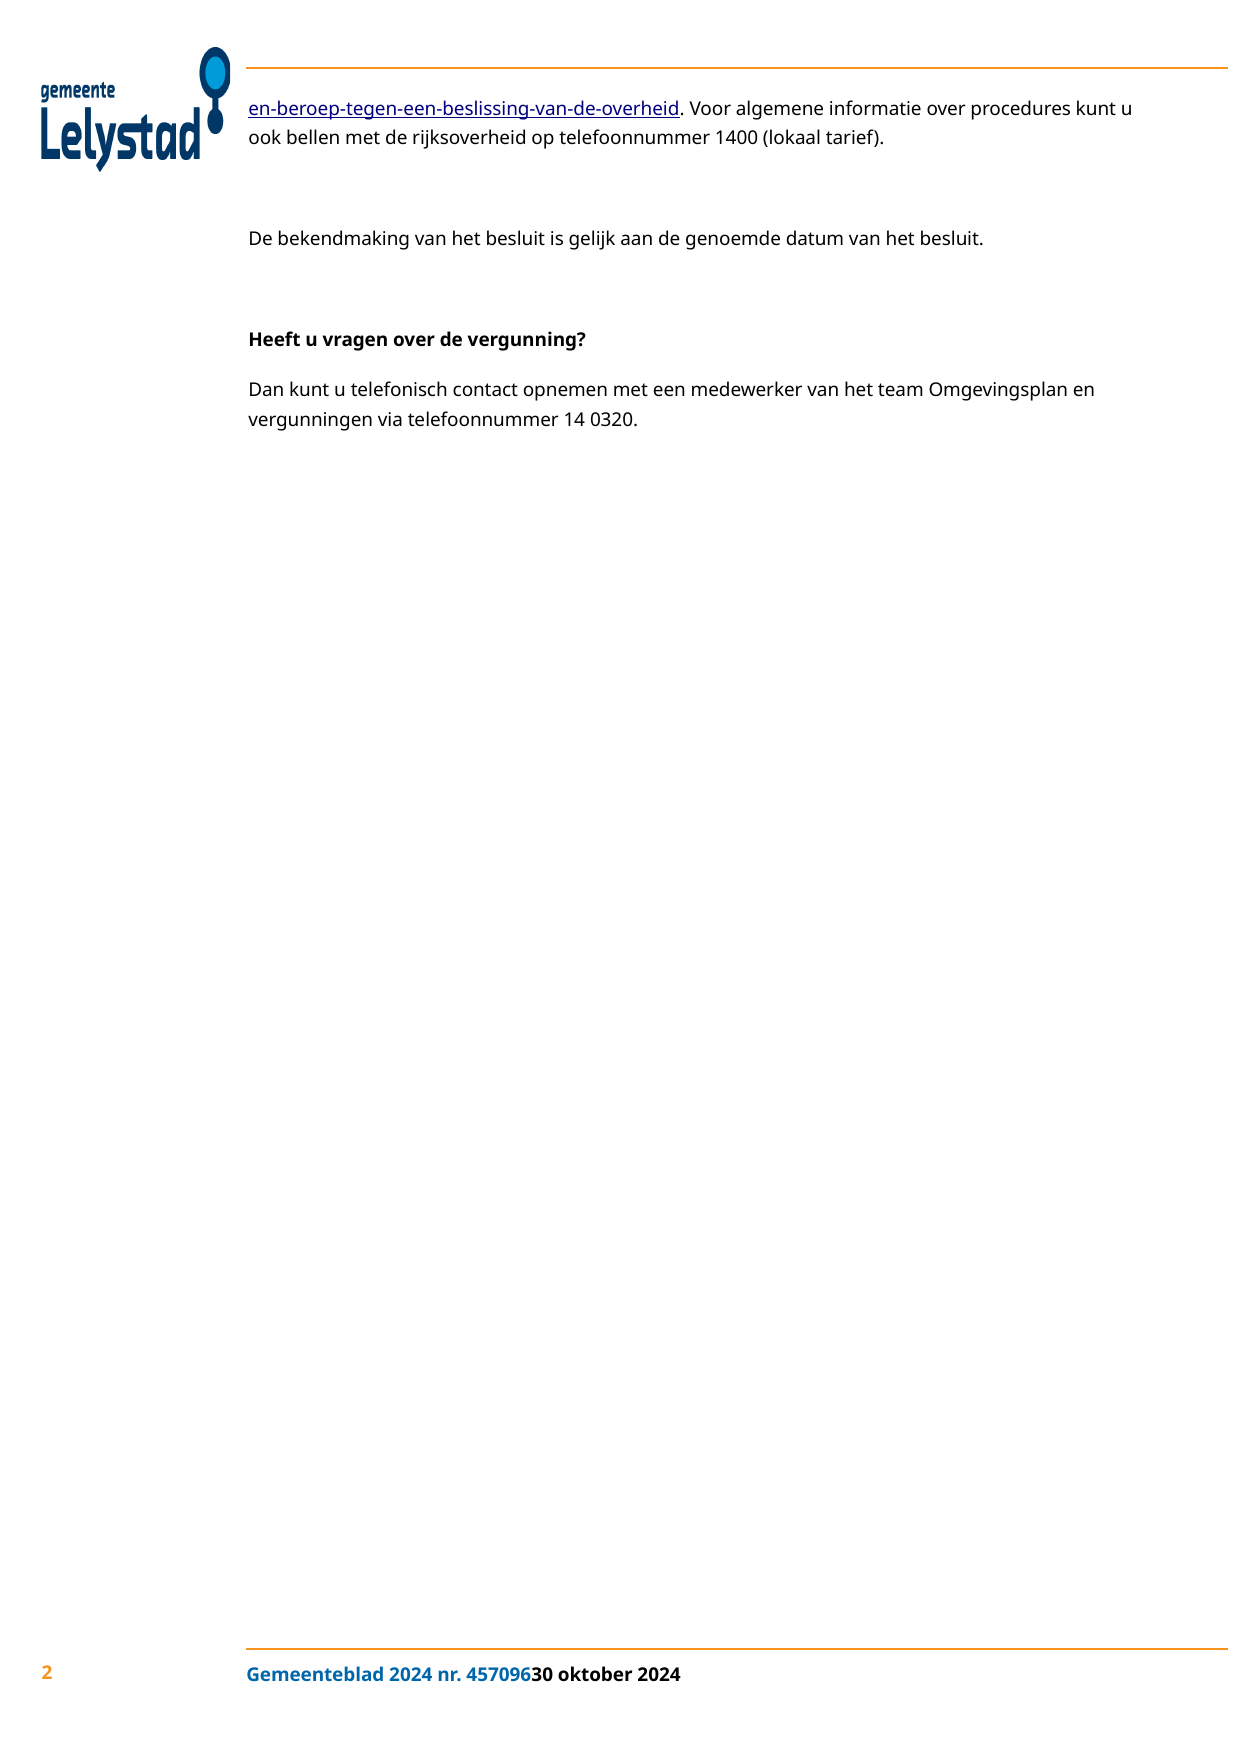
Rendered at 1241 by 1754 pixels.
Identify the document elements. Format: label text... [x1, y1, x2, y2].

text en-beroep-tegen-een-beslissing-van-de-overheid. Voor algemene informatie over procedures kunt u ook bellen met de rijksoverheid op telefoonnummer 1400 (lokaal tarief). [248, 95, 1152, 150]
text Dan kunt u telefonisch contact opnemen met een medewerker van het team Omgevingsplan en vergunningen via telefoonnummer 14 0320. [248, 376, 1152, 432]
text Heeft u vragen over de vergunning? [248, 326, 1152, 352]
picture [41, 47, 231, 172]
text De bekendmaking van het besluit is gelijk aan de genoemde datum van het besluit. [248, 225, 1152, 251]
